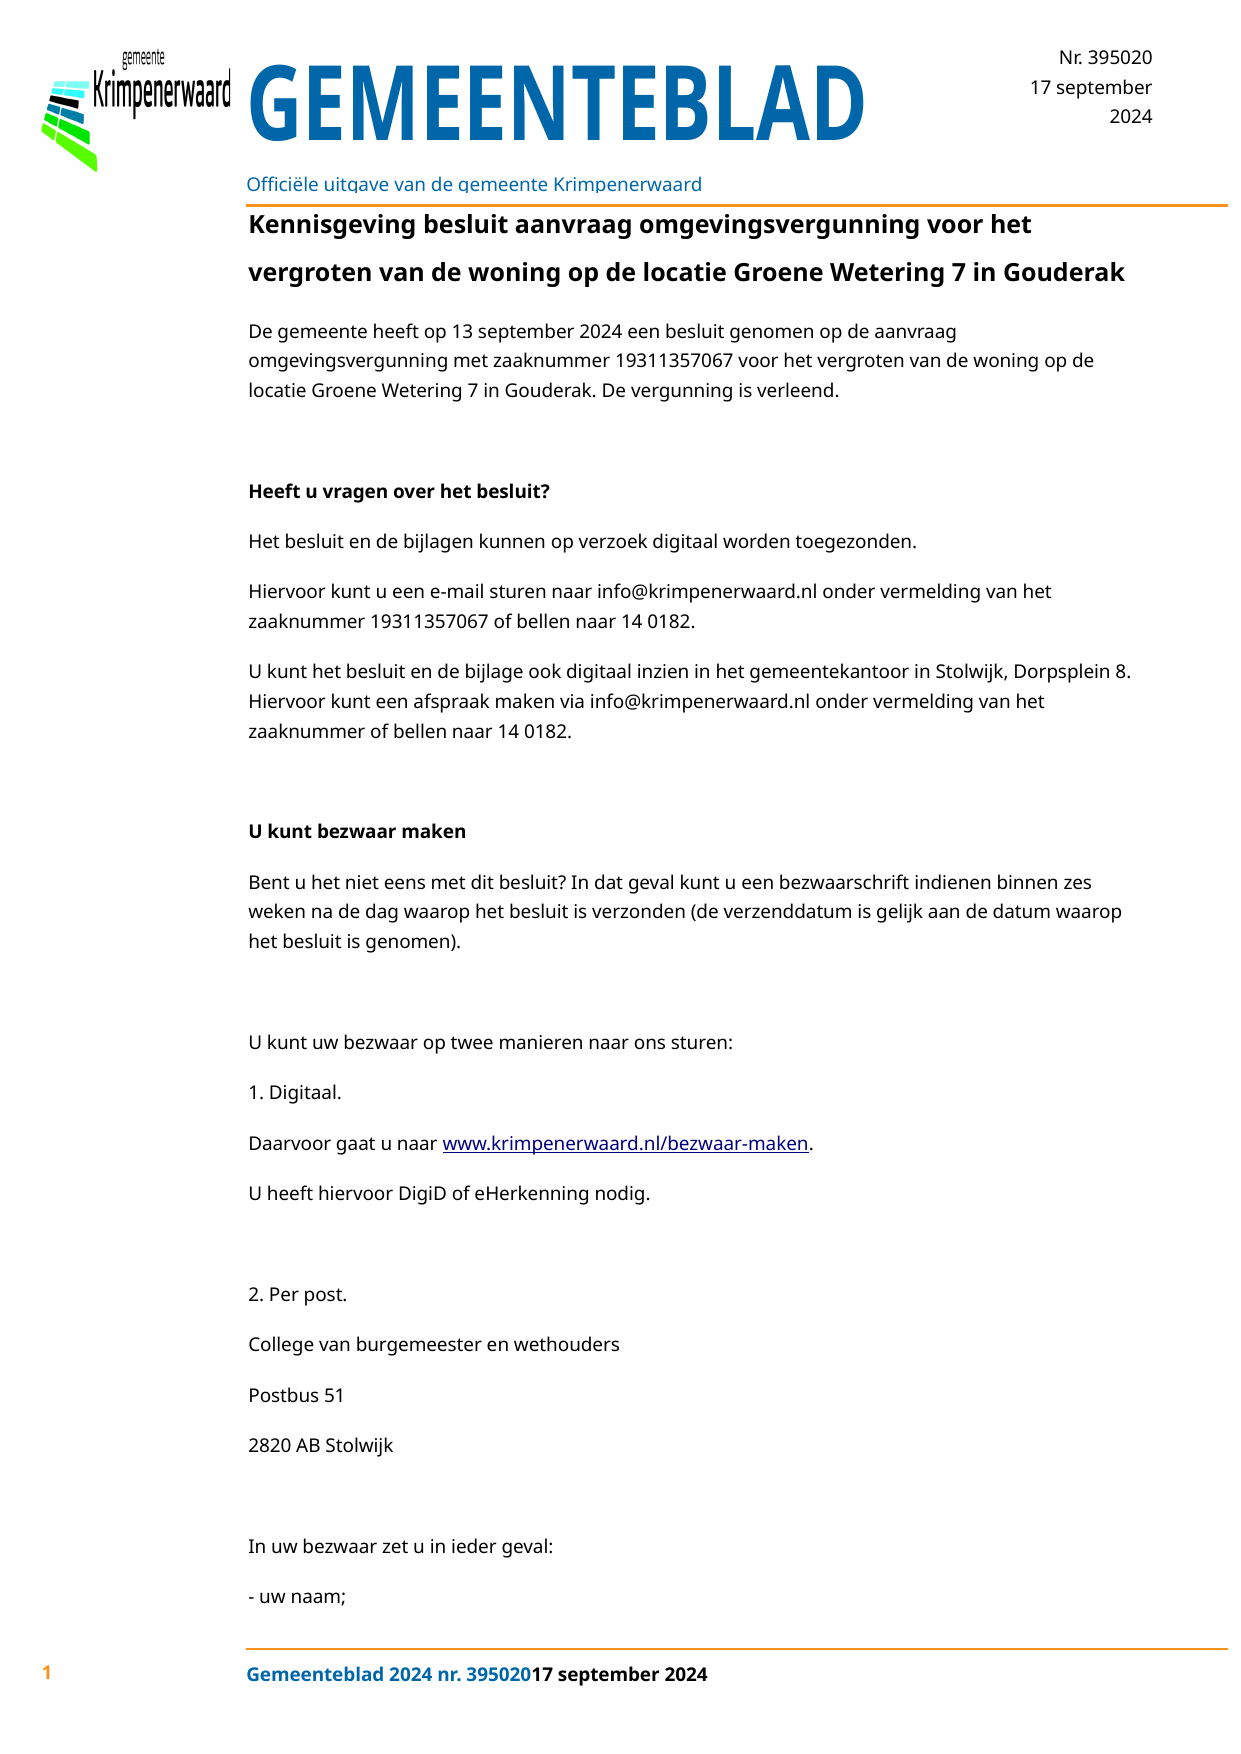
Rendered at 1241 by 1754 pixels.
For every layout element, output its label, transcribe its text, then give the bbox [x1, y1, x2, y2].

text Daarvoor gaat u naar www.krimpenerwaard.nl/bezwaar-maken. [248, 1130, 1152, 1156]
text Postbus 51 [248, 1382, 1152, 1408]
text U heeft hiervoor DigiD of eHerkenning nodig. [248, 1180, 1152, 1206]
text U kunt uw bezwaar op twee manieren naar ons sturen: [248, 1029, 1152, 1055]
text - uw naam; [248, 1584, 1152, 1609]
text Bent u het niet eens met dit besluit? In dat geval kunt u een bezwaarschrift indienen binnen zes weken na de dag waarop het besluit is verzonden (de verzenddatum is gelijk aan de datum waarop het besluit is genomen). [248, 869, 1152, 954]
text Hiervoor kunt u een e-mail sturen naar info@krimpenerwaard.nl onder vermelding van het zaaknummer 19311357067 of bellen naar 14 0182. [248, 579, 1152, 634]
text College van burgemeester en wethouders [248, 1332, 1152, 1357]
text 2. Per post. [248, 1281, 1152, 1307]
picture [41, 47, 231, 172]
text Het besluit en de bijlagen kunnen op verzoek digitaal worden toegezonden. [248, 528, 1152, 554]
text U kunt het besluit en de bijlage ook digitaal inzien in het gemeentekantoor in Stolwijk, Dorpsplein 8. Hiervoor kunt een afspraak maken via info@krimpenerwaard.nl onder vermelding van het zaaknummer of bellen naar 14 0182. [248, 659, 1152, 744]
text De gemeente heeft op 13 september 2024 een besluit genomen op de aanvraag omgevingsvergunning met zaaknummer 19311357067 voor het vergroten van de woning op de locatie Groene Wetering 7 in Gouderak. De vergunning is verleend. [248, 318, 1152, 403]
text Kennisgeving besluit aanvraag omgevingsvergunning voor het vergroten van de woning op de locatie Groene Wetering 7 in Gouderak [248, 207, 1152, 288]
text Heeft u vragen over het besluit? [248, 478, 1152, 504]
text In uw bezwaar zet u in ieder geval: [248, 1533, 1152, 1559]
text 2820 AB Stolwijk [248, 1432, 1152, 1458]
text U kunt bezwaar maken [248, 819, 1152, 844]
text 1. Digitaal. [248, 1079, 1152, 1105]
